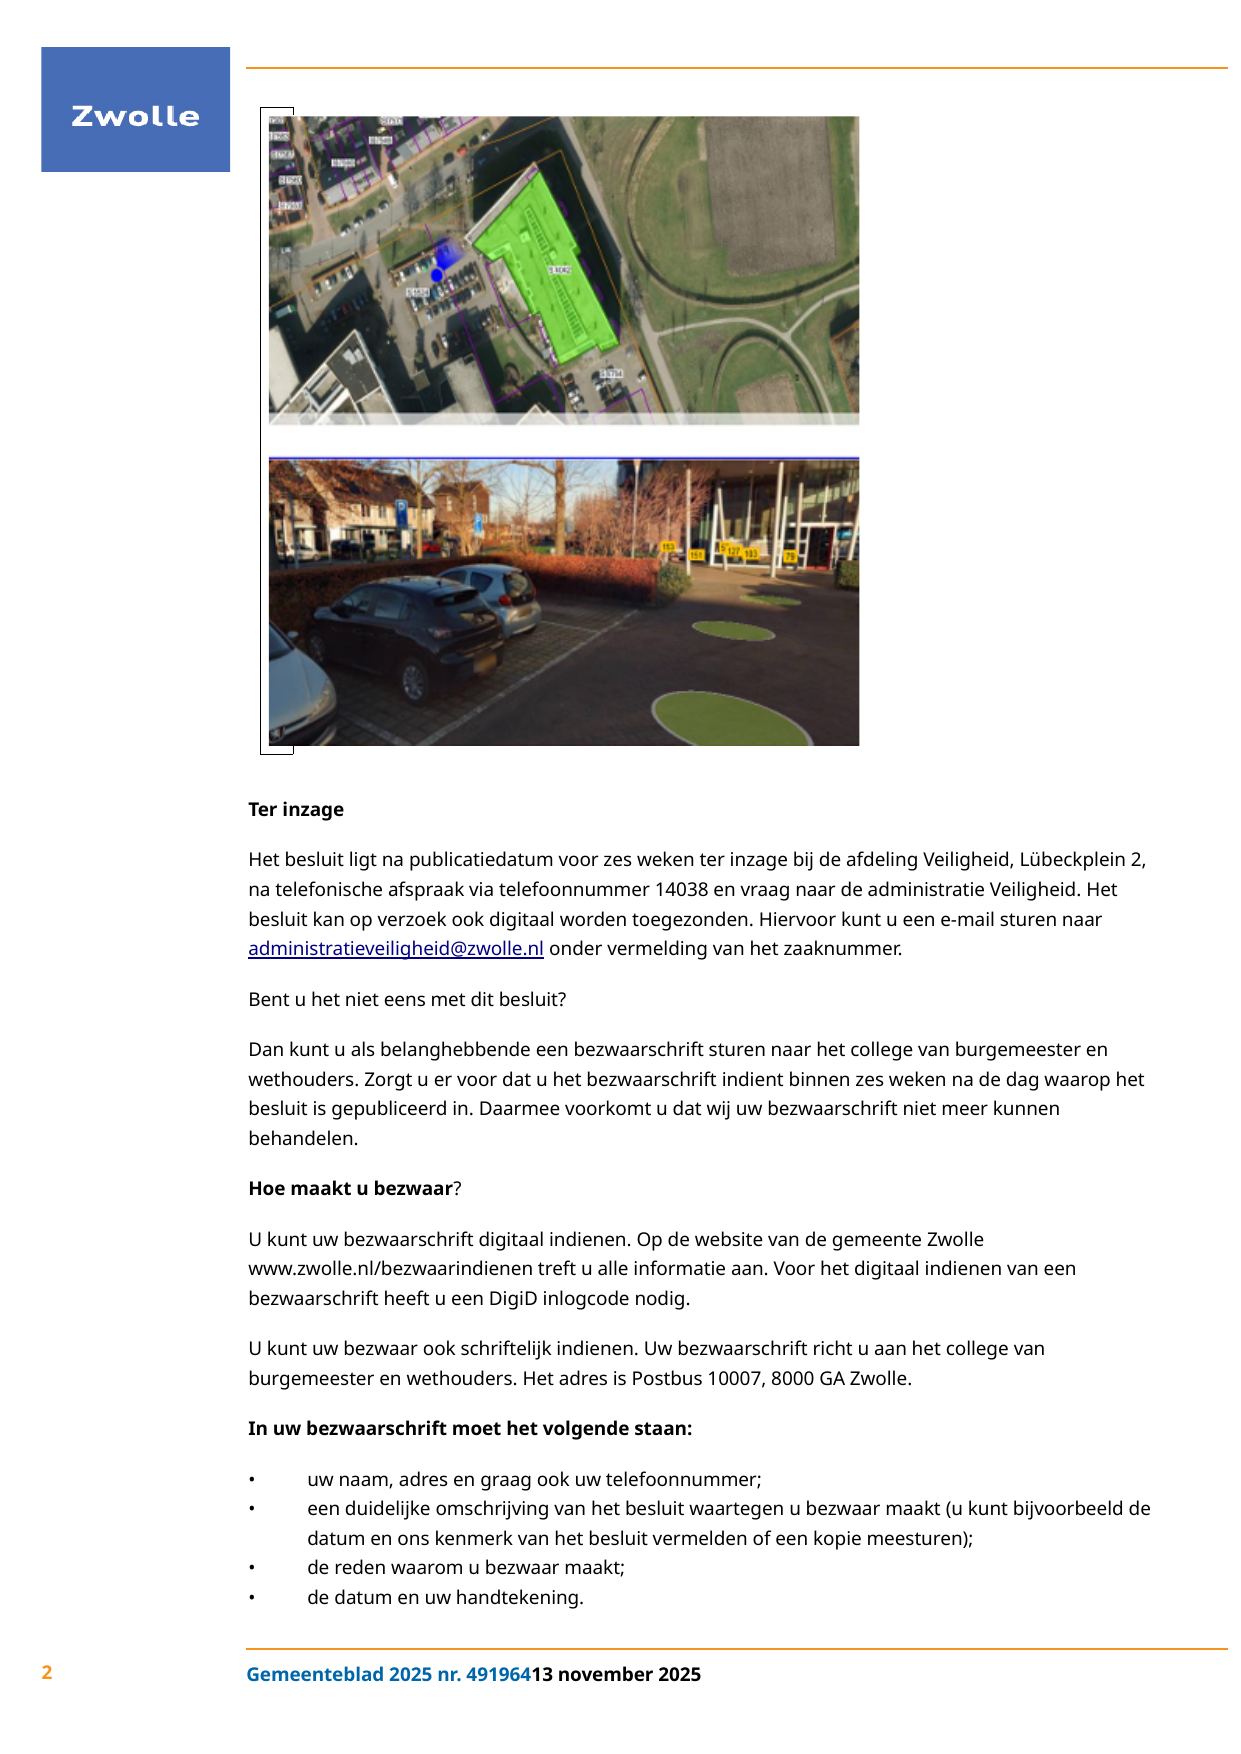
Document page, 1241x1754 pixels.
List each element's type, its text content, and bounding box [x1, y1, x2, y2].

text In uw bezwaarschrift moet het volgende staan: [248, 1415, 1152, 1441]
text Bent u het niet eens met dit besluit? [248, 986, 1152, 1012]
list uw naam, adres en graag ook uw telefoonnummer; [248, 1466, 1152, 1492]
text Het besluit ligt na publicatiedatum voor zes weken ter inzage bij de afdeling Veiligheid, Lübeckplein 2, na telefonische afspraak via telefoonnummer 14038 en vraag naar de administratie Veiligheid. Het besluit kan op verzoek ook digitaal worden toegezonden. Hiervoor kunt u een e-mail sturen naar administratieveiligheid@zwolle.nl onder vermelding van het zaaknummer. [248, 847, 1152, 961]
list een duidelijke omschrijving van het besluit waartegen u bezwaar maakt (u kunt bijvoorbeeld de datum en ons kenmerk van het besluit vermelden of een kopie meesturen); [248, 1495, 1152, 1551]
text Ter inzage [248, 796, 1152, 822]
picture [268, 115, 860, 746]
list de datum en uw handtekening. [248, 1584, 1152, 1610]
text U kunt uw bezwaarschrift digitaal indienen. Op de website van de gemeente Zwolle www.zwolle.nl/bezwaarindienen treft u alle informatie aan. Voor het digitaal indienen van een bezwaarschrift heeft u een DigiD inlogcode nodig. [248, 1226, 1152, 1311]
picture [41, 47, 231, 172]
text Hoe maakt u bezwaar? [248, 1175, 1152, 1201]
text Dan kunt u als belanghebbende een bezwaarschrift sturen naar het college van burgemeester en wethouders. Zorgt u er voor dat u het bezwaarschrift indient binnen zes weken na de dag waarop het besluit is gepubliceerd in. Daarmee voorkomt u dat wij uw bezwaarschrift niet meer kunnen behandelen. [248, 1036, 1152, 1151]
list de reden waarom u bezwaar maakt; [248, 1554, 1152, 1580]
text U kunt uw bezwaar ook schriftelijk indienen. Uw bezwaarschrift richt u aan het college van burgemeester en wethouders. Het adres is Postbus 10007, 8000 GA Zwolle. [248, 1335, 1152, 1391]
